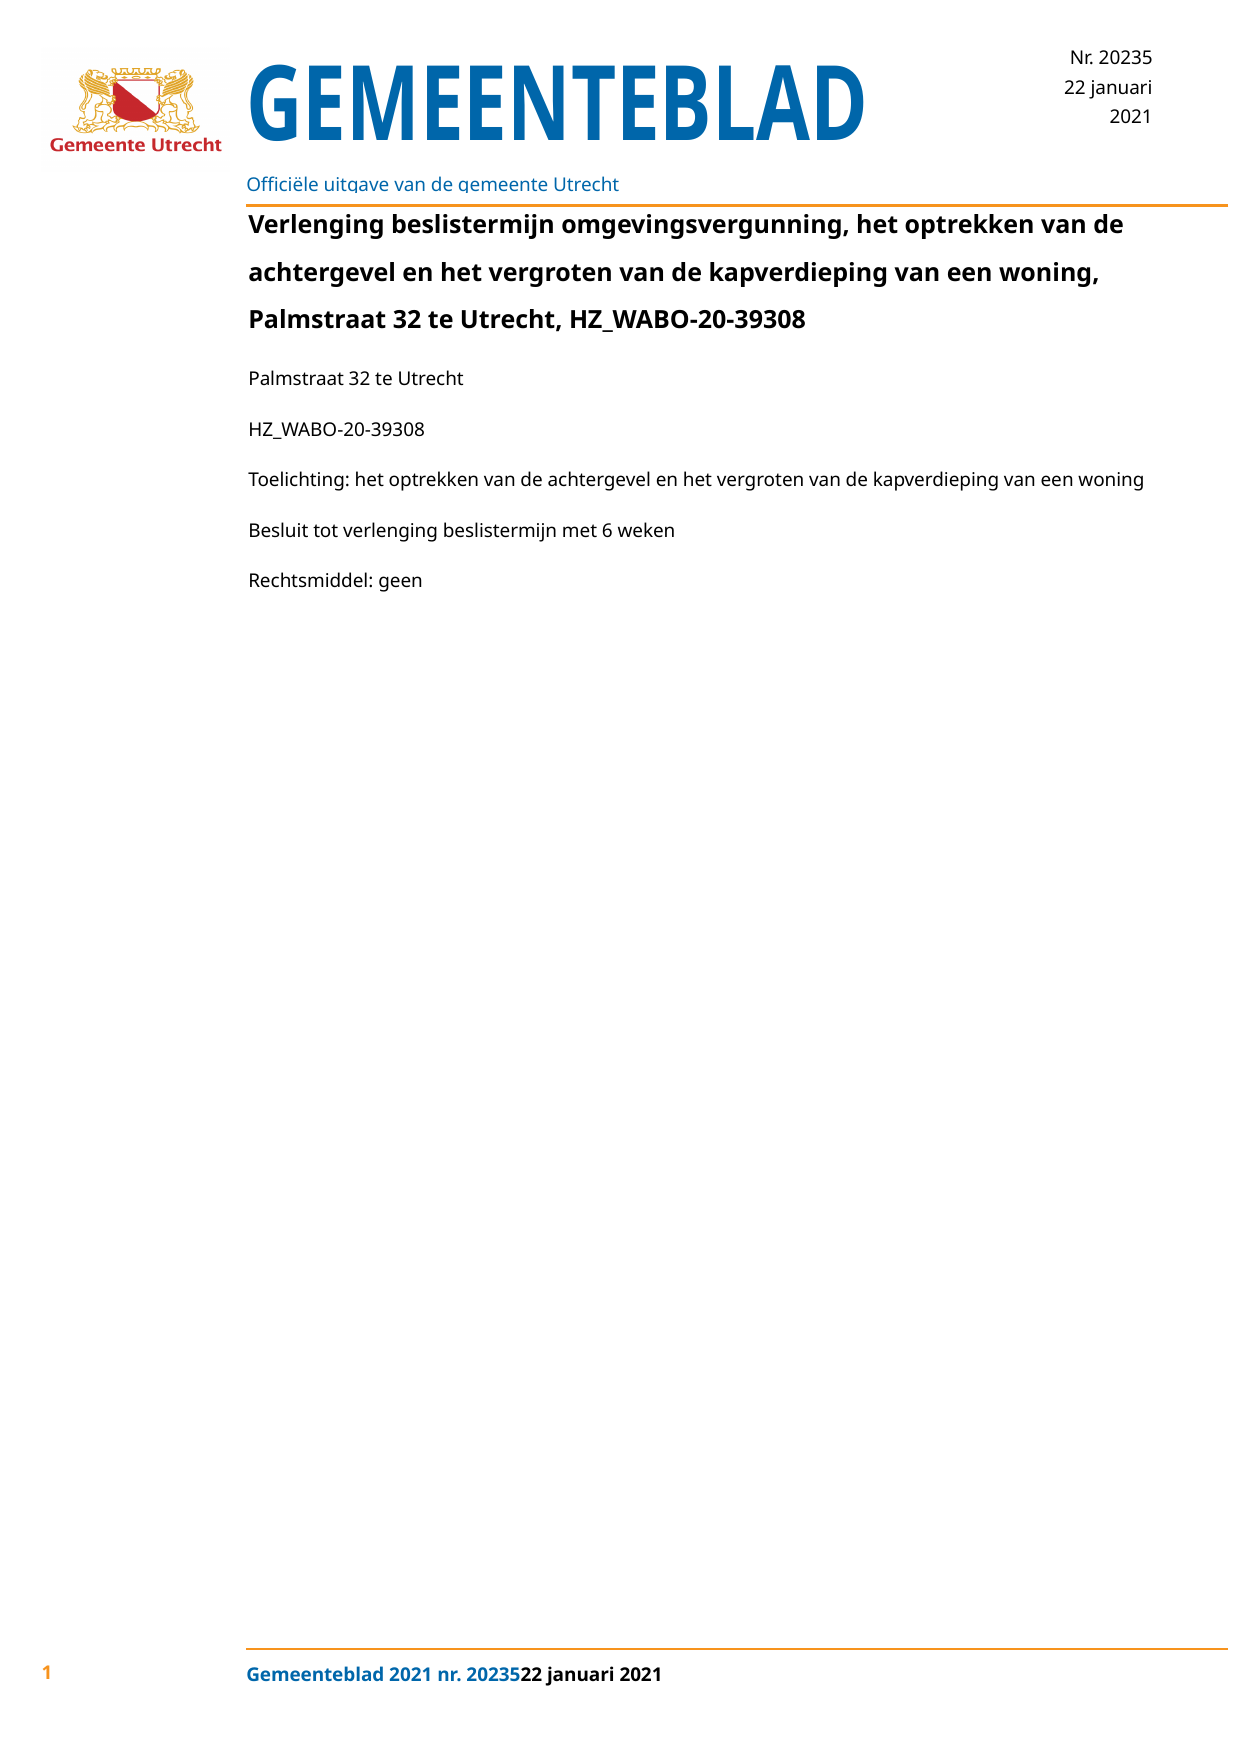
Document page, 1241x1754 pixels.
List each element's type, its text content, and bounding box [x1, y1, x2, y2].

text Rechtsmiddel: geen [248, 567, 1152, 593]
text Besluit tot verlenging beslistermijn met 6 weken [248, 517, 1152, 542]
text Verlenging beslistermijn omgevingsvergunning, het optrekken van de achtergevel en het vergroten van de kapverdieping van een woning, Palmstraat 32 te Utrecht, HZ_WABO-20-39308 [248, 207, 1152, 336]
text Palmstraat 32 te Utrecht [248, 366, 1152, 391]
text Toelichting: het optrekken van de achtergevel en het vergroten van de kapverdieping van een woning [248, 466, 1152, 492]
picture [41, 47, 231, 172]
text HZ_WABO-20-39308 [248, 416, 1152, 442]
